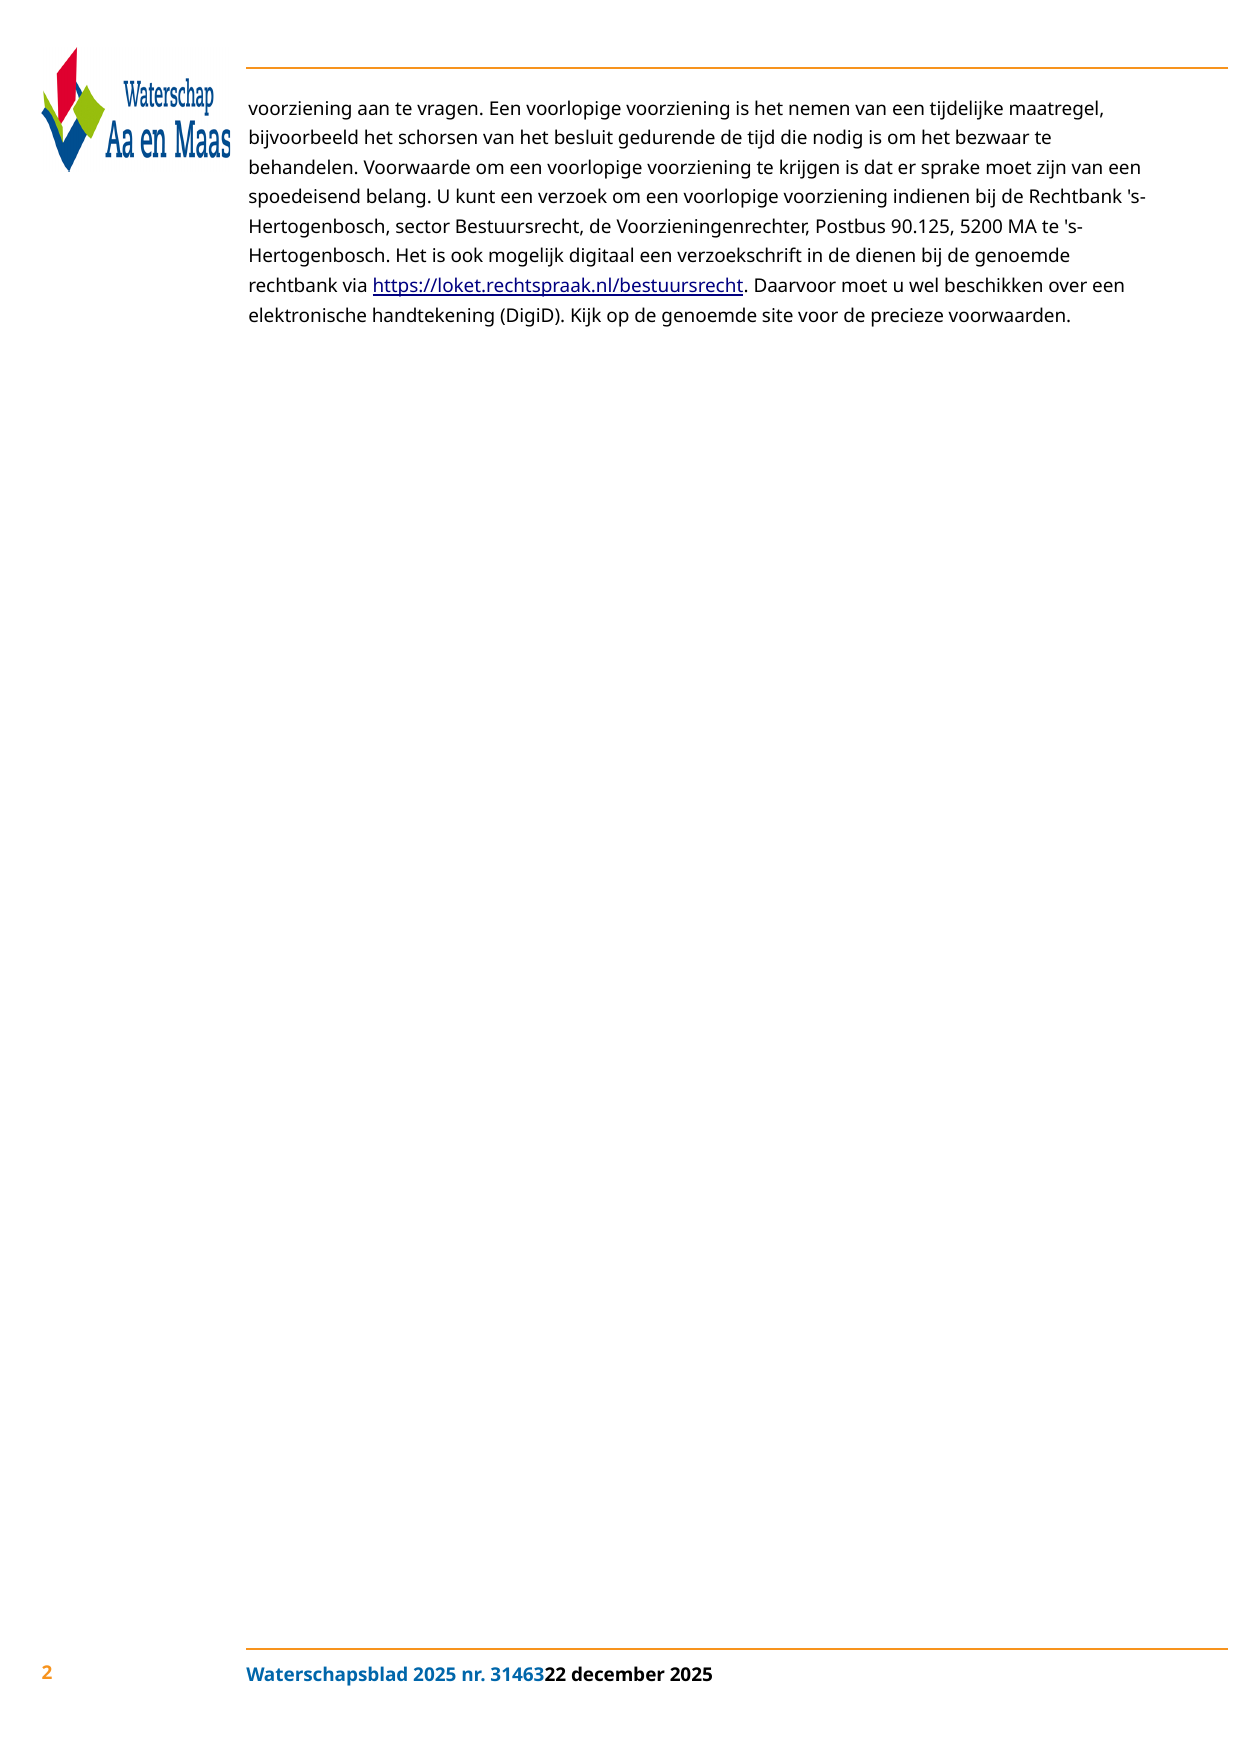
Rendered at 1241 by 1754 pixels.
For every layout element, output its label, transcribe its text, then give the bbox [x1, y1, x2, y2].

text voorziening aan te vragen. Een voorlopige voorziening is het nemen van een tijdelijke maatregel, bijvoorbeeld het schorsen van het besluit gedurende de tijd die nodig is om het bezwaar te behandelen. Voorwaarde om een voorlopige voorziening te krijgen is dat er sprake moet zijn van een spoedeisend belang. U kunt een verzoek om een voorlopige voorziening indienen bij de Rechtbank 's-Hertogenbosch, sector Bestuursrecht, de Voorzieningenrechter, Postbus 90.125, 5200 MA te 's-Hertogenbosch. Het is ook mogelijk digitaal een verzoekschrift in de dienen bij de genoemde rechtbank via https://loket.rechtspraak.nl/bestuursrecht. Daarvoor moet u wel beschikken over een elektronische handtekening (DigiD). Kijk op de genoemde site voor de precieze voorwaarden. [248, 95, 1152, 328]
picture [41, 47, 231, 172]
